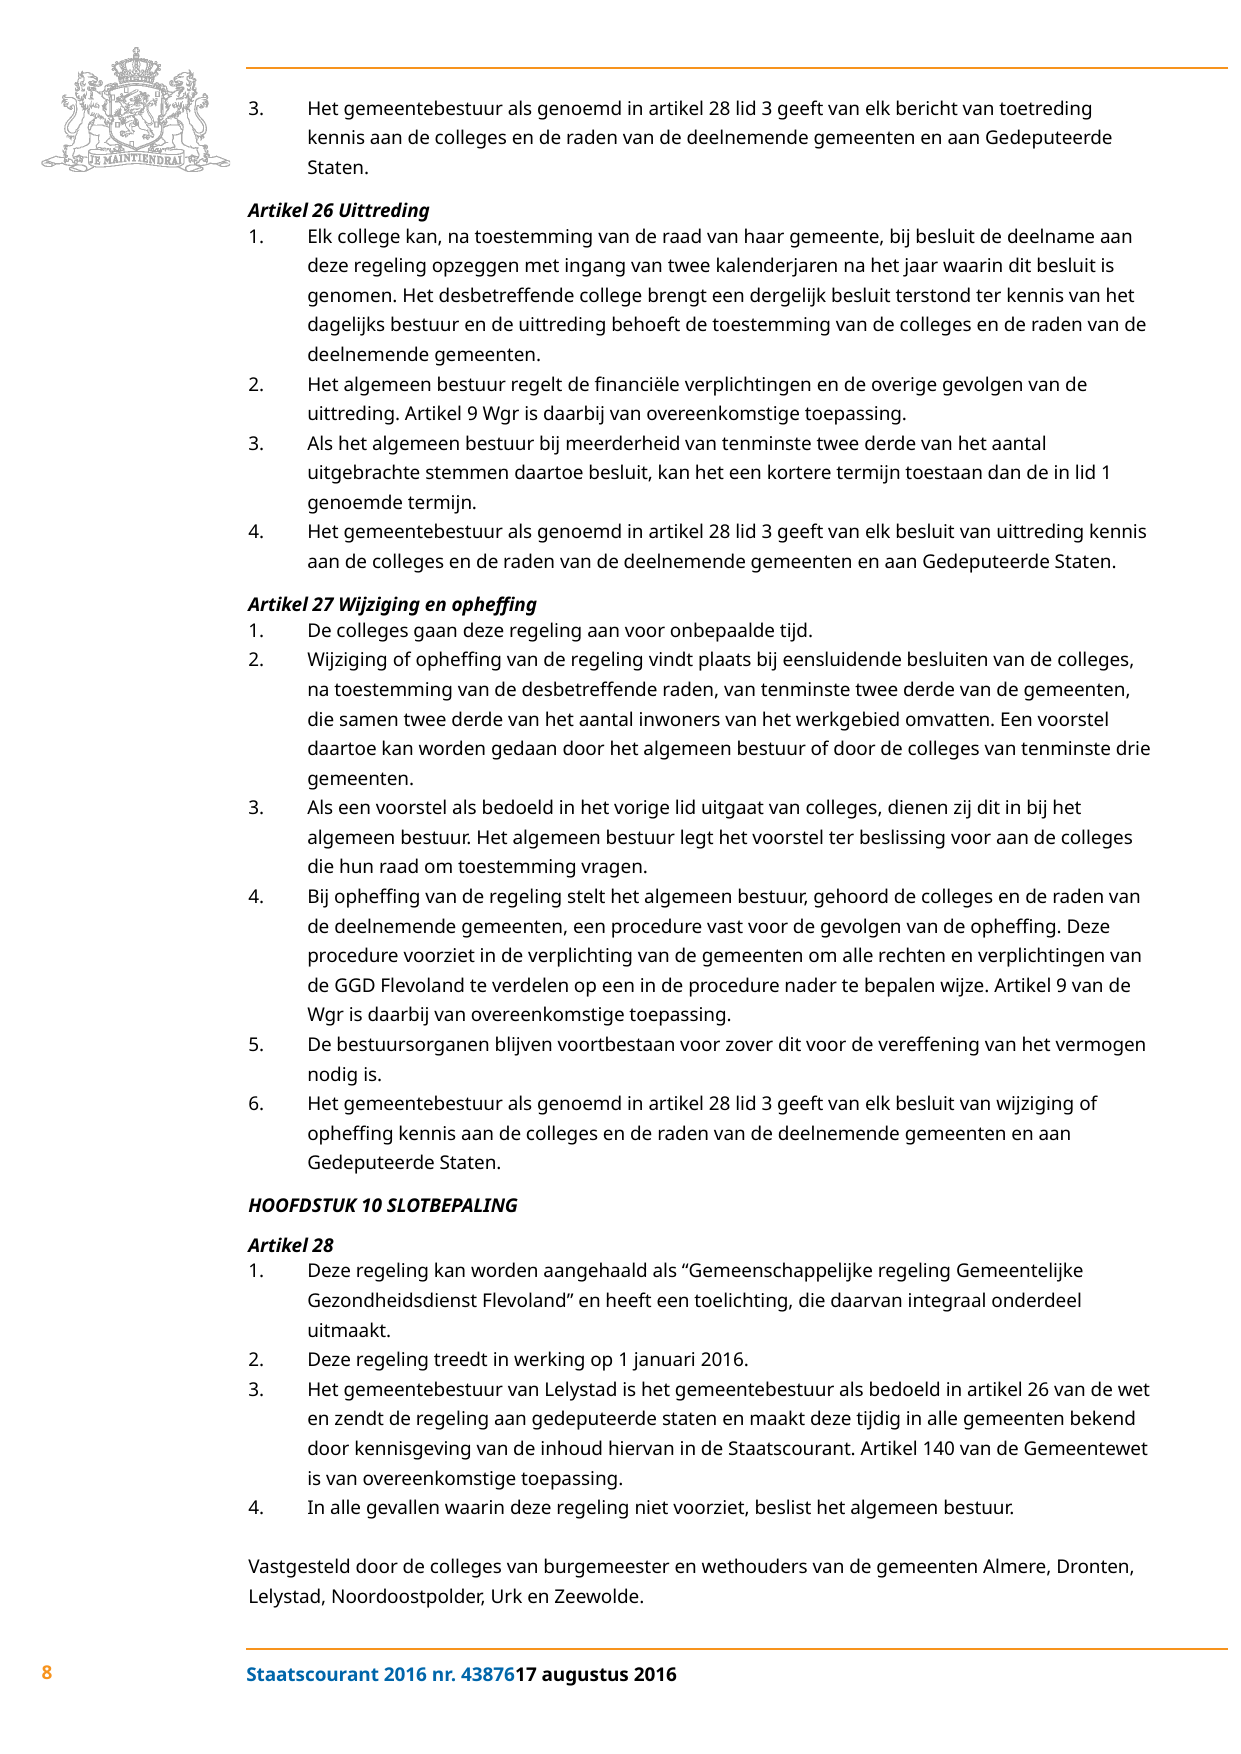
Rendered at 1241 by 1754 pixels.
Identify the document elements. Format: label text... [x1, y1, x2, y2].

text Artikel 26 Uittreding [248, 197, 1152, 223]
list Wijziging of opheffing van de regeling vindt plaats bij eensluidende besluiten van de colleges, na toestemming van de desbetreffende raden, van tenminste twee derde van de gemeenten, die samen twee derde van het aantal inwoners van het werkgebied omvatten. Een voorstel daartoe kan worden gedaan door het algemeen bestuur of door de colleges van tenminste drie gemeenten. [248, 647, 1152, 791]
list Het gemeentebestuur als genoemd in artikel 28 lid 3 geeft van elk bericht van toetreding kennis aan de colleges en de raden van de deelnemende gemeenten en aan Gedeputeerde Staten. [248, 95, 1152, 180]
list Deze regeling treedt in werking op 1 januari 2016. [248, 1346, 1152, 1372]
list De colleges gaan deze regeling aan voor onbepaalde tijd. [248, 617, 1152, 643]
text HOOFDSTUK 10 SLOTBEPALING [248, 1193, 1152, 1218]
list De bestuursorganen blijven voortbestaan voor zover dit voor de vereffening van het vermogen nodig is. [248, 1031, 1152, 1087]
list Het gemeentebestuur van Lelystad is het gemeentebestuur als bedoeld in artikel 26 van de wet en zendt de regeling aan gedeputeerde staten en maakt deze tijdig in alle gemeenten bekend door kennisgeving van de inhoud hiervan in de Staatscourant. Artikel 140 van de Gemeentewet is van overeenkomstige toepassing. [248, 1376, 1152, 1491]
list Het algemeen bestuur regelt de financiële verplichtingen en de overige gevolgen van de uittreding. Artikel 9 Wgr is daarbij van overeenkomstige toepassing. [248, 371, 1152, 426]
list Het gemeentebestuur als genoemd in artikel 28 lid 3 geeft van elk besluit van uittreding kennis aan de colleges en de raden van de deelnemende gemeenten en aan Gedeputeerde Staten. [248, 519, 1152, 574]
list Deze regeling kan worden aangehaald als “Gemeenschappelijke regeling Gemeentelijke Gezondheidsdienst Flevoland” en heeft een toelichting, die daarvan integraal onderdeel uitmaakt. [248, 1258, 1152, 1343]
text Vastgesteld door de colleges van burgemeester en wethouders van de gemeenten Almere, Dronten, Lelystad, Noordoostpolder, Urk en Zeewolde. [248, 1553, 1152, 1609]
picture [41, 47, 231, 172]
list In alle gevallen waarin deze regeling niet voorziet, beslist het algemeen bestuur. [248, 1494, 1152, 1520]
list Als het algemeen bestuur bij meerderheid van tenminste twee derde van het aantal uitgebrachte stemmen daartoe besluit, kan het een kortere termijn toestaan dan de in lid 1 genoemde termijn. [248, 430, 1152, 515]
text Artikel 28 [248, 1232, 1152, 1258]
list Het gemeentebestuur als genoemd in artikel 28 lid 3 geeft van elk besluit van wijziging of opheffing kennis aan de colleges en de raden van de deelnemende gemeenten en aan Gedeputeerde Staten. [248, 1090, 1152, 1175]
list Als een voorstel als bedoeld in het vorige lid uitgaat van colleges, dienen zij dit in bij het algemeen bestuur. Het algemeen bestuur legt het voorstel ter beslissing voor aan de colleges die hun raad om toestemming vragen. [248, 794, 1152, 879]
text Artikel 27 Wijziging en opheffing [248, 591, 1152, 617]
list Elk college kan, na toestemming van de raad van haar gemeente, bij besluit de deelname aan deze regeling opzeggen met ingang van twee kalenderjaren na het jaar waarin dit besluit is genomen. Het desbetreffende college brengt een dergelijk besluit terstond ter kennis van het dagelijks bestuur en de uittreding behoeft de toestemming van de colleges en de raden van de deelnemende gemeenten. [248, 223, 1152, 367]
list Bij opheffing van de regeling stelt het algemeen bestuur, gehoord de colleges en de raden van de deelnemende gemeenten, een procedure vast voor de gevolgen van de opheffing. Deze procedure voorziet in de verplichting van de gemeenten om alle rechten en verplichtingen van de GGD Flevoland te verdelen op een in de procedure nader te bepalen wijze. Artikel 9 van de Wgr is daarbij van overeenkomstige toepassing. [248, 883, 1152, 1027]
